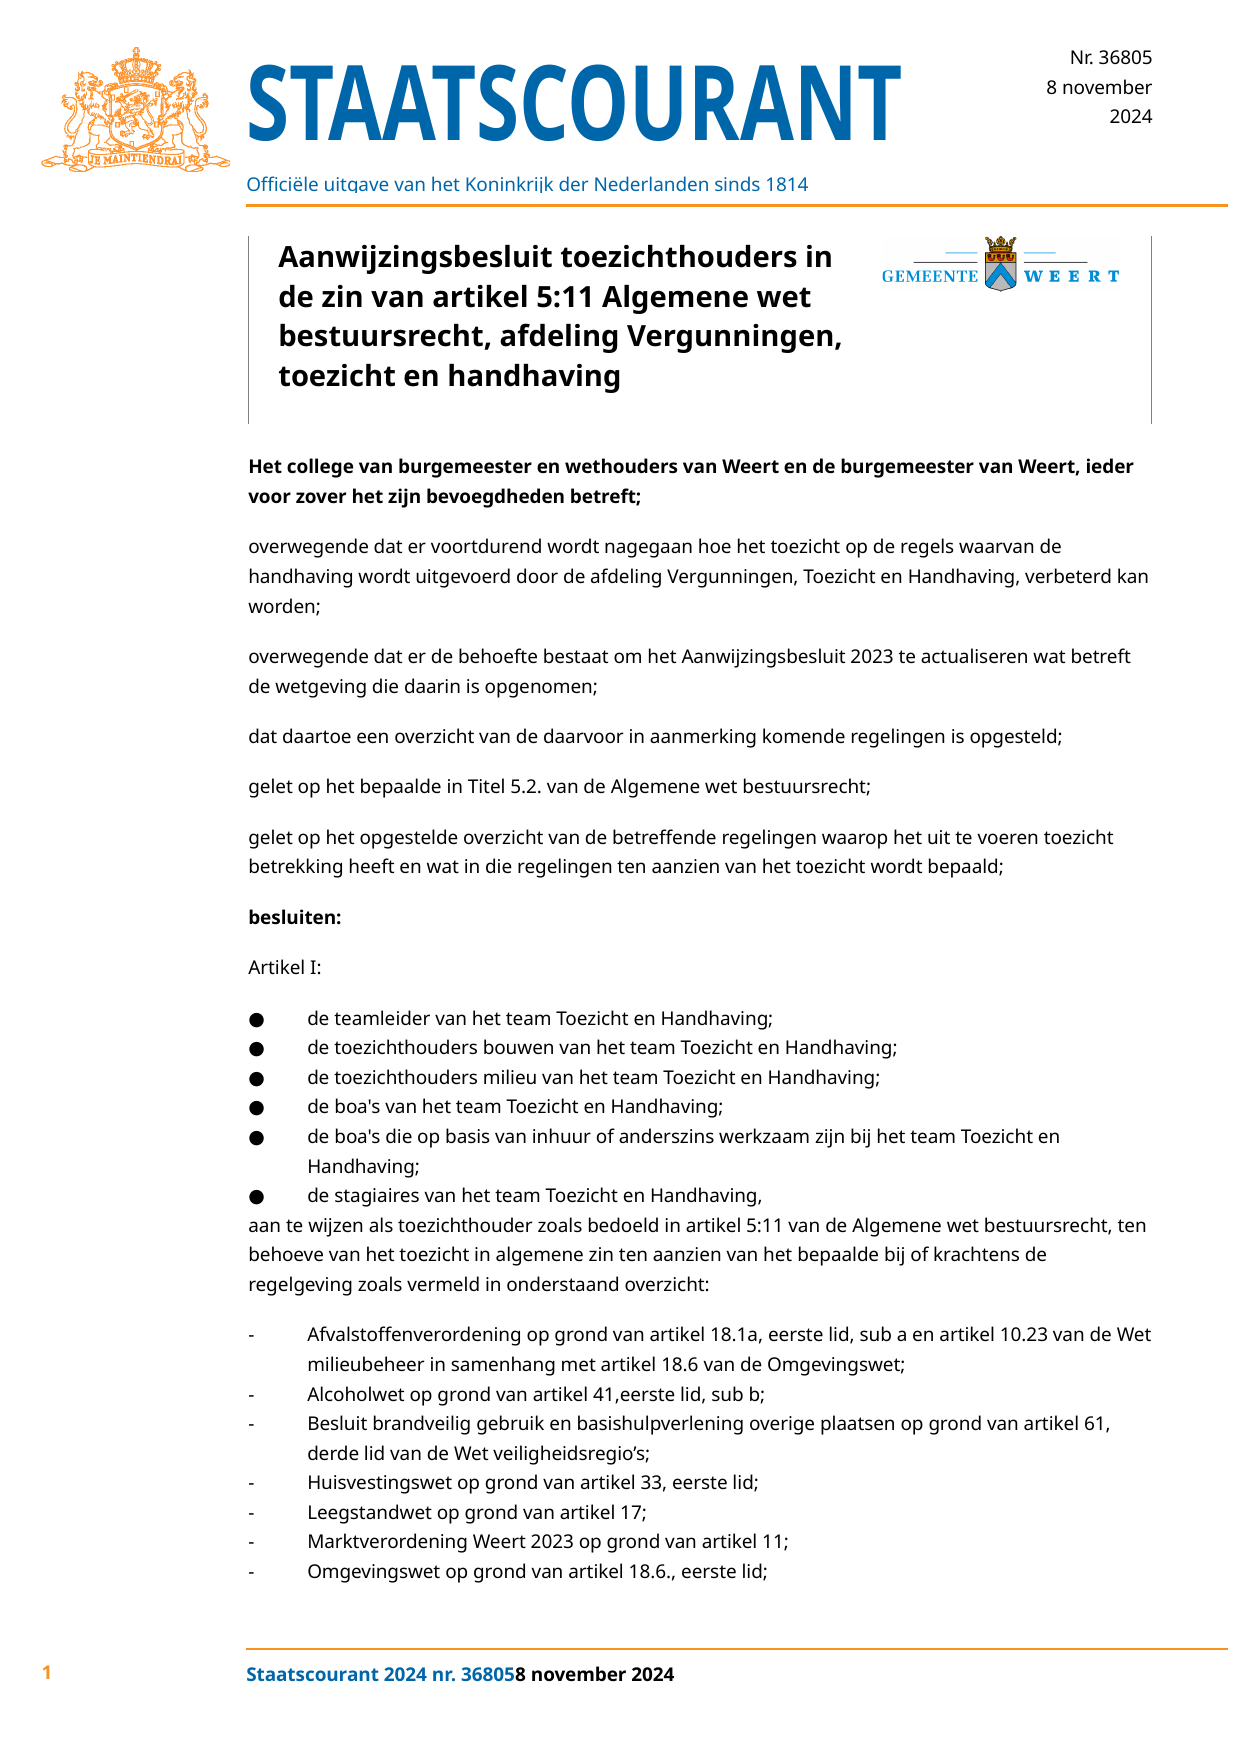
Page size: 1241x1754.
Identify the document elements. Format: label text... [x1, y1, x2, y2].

list de teamleider van het team Toezicht en Handhaving; [248, 1005, 1152, 1031]
text dat daartoe een overzicht van de daarvoor in aanmerking komende regelingen is opgesteld; [248, 723, 1152, 749]
list Leegstandwet op grond van artikel 17; [248, 1499, 1152, 1525]
picture [882, 236, 1119, 292]
list de boa's die op basis van inhuur of anderszins werkzaam zijn bij het team Toezicht en Handhaving; [248, 1123, 1152, 1178]
text Het college van burgemeester en wethouders van Weert en de burgemeester van Weert, ieder voor zover het zijn bevoegdheden betreft; [248, 454, 1152, 509]
text besluiten: [248, 904, 1152, 930]
list Omgevingswet op grond van artikel 18.6., eerste lid; [248, 1558, 1152, 1584]
list Huisvestingswet op grond van artikel 33, eerste lid; [248, 1469, 1152, 1495]
text overwegende dat er voortdurend wordt nagegaan hoe het toezicht op de regels waarvan de handhaving wordt uitgevoerd door de afdeling Vergunningen, Toezicht en Handhaving, verbeterd kan worden; [248, 534, 1152, 618]
list Besluit brandveilig gebruik en basishulpverlening overige plaatsen op grond van artikel 61, derde lid van de Wet veiligheidsregio’s; [248, 1410, 1152, 1466]
text Artikel I: [248, 954, 1152, 980]
text gelet op het opgestelde overzicht van de betreffende regelingen waarop het uit te voeren toezicht betrekking heeft en wat in die regelingen ten aanzien van het toezicht wordt bepaald; [248, 824, 1152, 879]
text overwegende dat er de behoefte bestaat om het Aanwijzingsbesluit 2023 te actualiseren wat betreft de wetgeving die daarin is opgenomen; [248, 643, 1152, 698]
list de toezichthouders bouwen van het team Toezicht en Handhaving; [248, 1034, 1152, 1060]
list Alcoholwet op grond van artikel 41,eerste lid, sub b; [248, 1381, 1152, 1406]
picture [41, 47, 231, 172]
list de boa's van het team Toezicht en Handhaving; [248, 1094, 1152, 1119]
table_header [850, 236, 1151, 424]
list de stagiaires van het team Toezicht en Handhaving, [248, 1182, 1152, 1208]
list Afvalstoffenverordening op grond van artikel 18.1a, eerste lid, sub a en artikel 10.23 van de Wet milieubeheer in samenhang met artikel 18.6 van de Omgevingswet; [248, 1322, 1152, 1377]
list Marktverordening Weert 2023 op grond van artikel 11; [248, 1529, 1152, 1554]
text gelet op het bepaalde in Titel 5.2. van de Algemene wet bestuursrecht; [248, 774, 1152, 799]
text aan te wijzen als toezichthouder zoals bedoeld in artikel 5:11 van de Algemene wet bestuursrecht, ten behoeve van het toezicht in algemene zin ten aanzien van het bepaalde bij of krachtens de regelgeving zoals vermeld in onderstaand overzicht: [248, 1212, 1152, 1297]
list de toezichthouders milieu van het team Toezicht en Handhaving; [248, 1064, 1152, 1090]
table_header Aanwijzingsbesluit toezichthouders in de zin van artikel 5:11 Algemene wet bestuursrecht, afdeling Vergunningen, toezicht en handhaving [249, 236, 850, 424]
